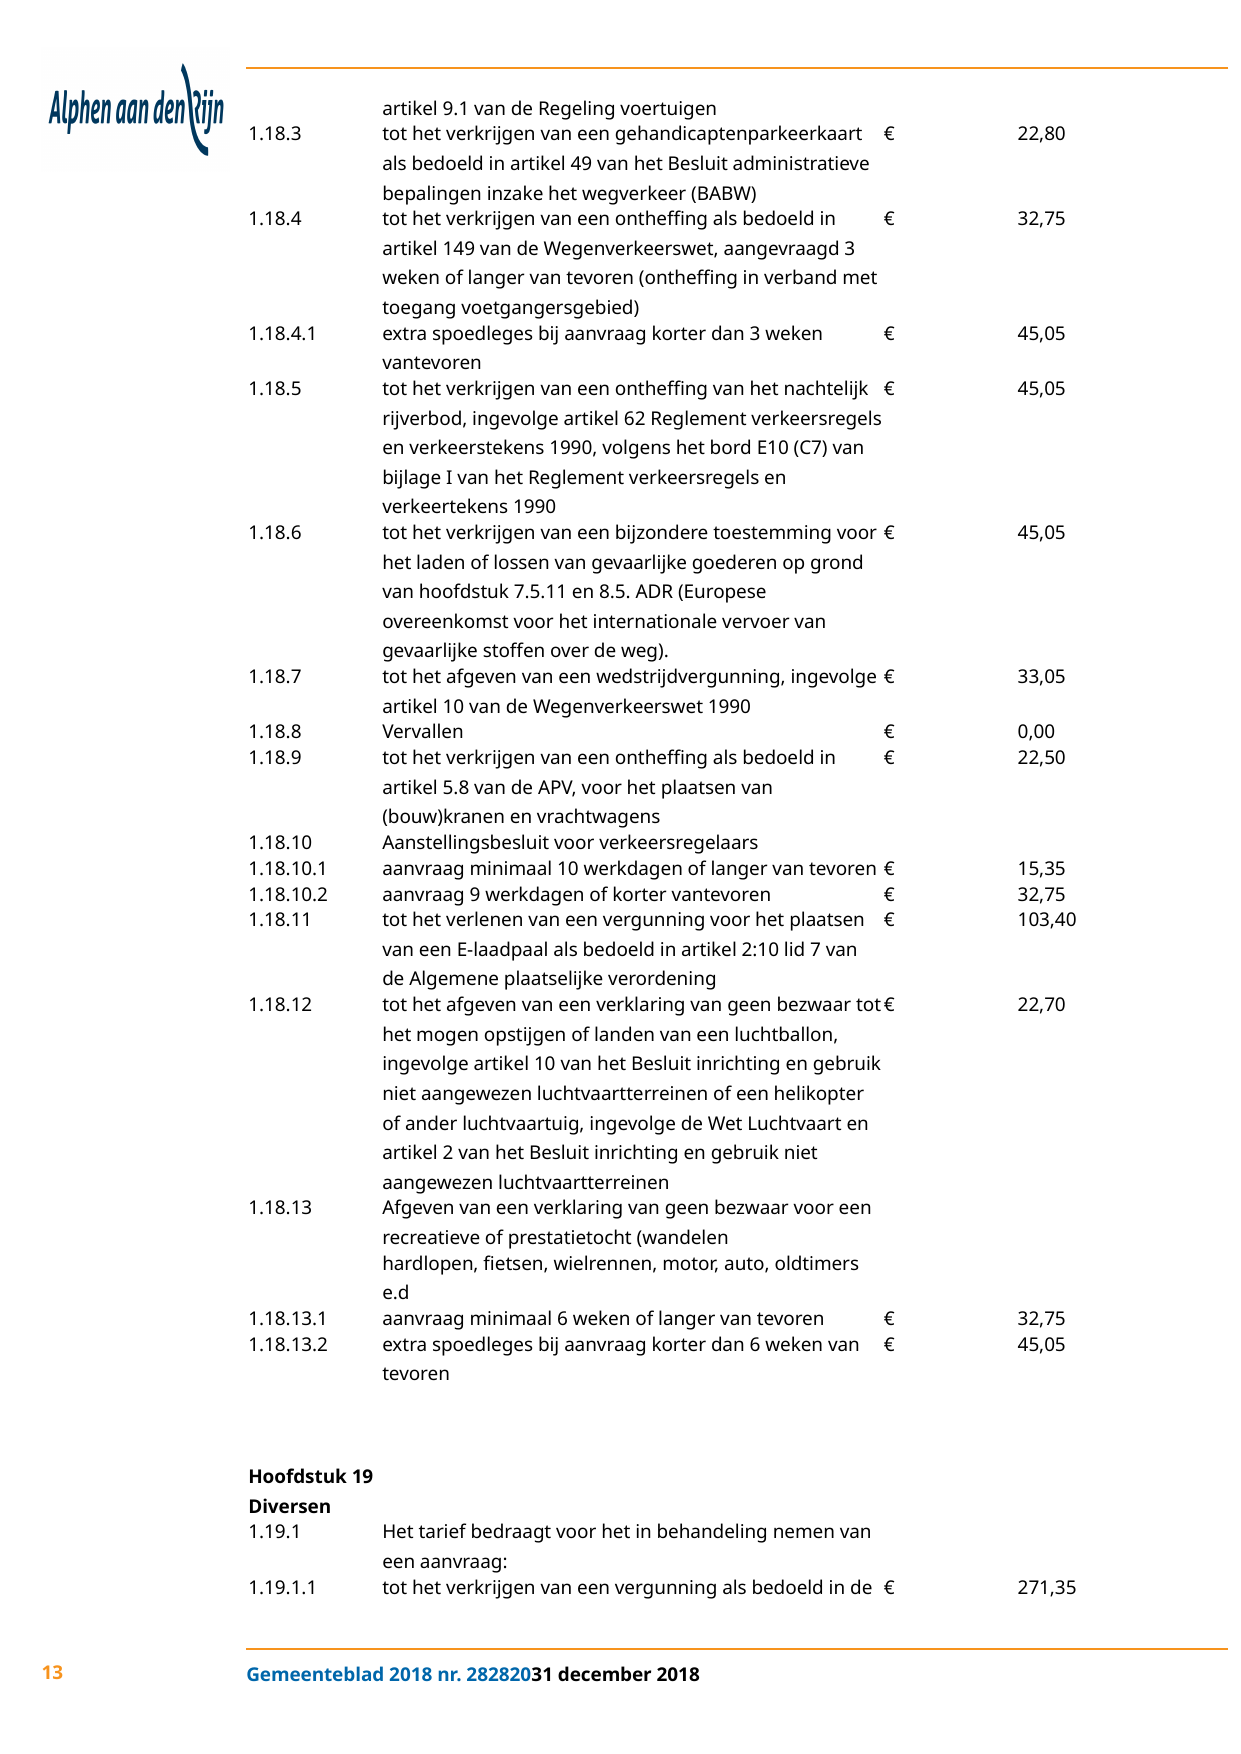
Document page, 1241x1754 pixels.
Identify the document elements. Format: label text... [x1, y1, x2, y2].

table_cell [1018, 1412, 1152, 1438]
table_cell Aanstellingsbesluit voor verkeersregelaars [382, 829, 883, 855]
table_cell 1.18.3 [248, 121, 382, 205]
table_cell tot het verkrijgen van een vergunning als bedoeld in de [382, 1574, 883, 1600]
table_cell [382, 1386, 883, 1412]
table_cell 32,75 [1018, 1305, 1152, 1331]
picture [41, 47, 231, 172]
table_cell artikel 9.1 van de Regeling voertuigen [382, 95, 883, 121]
table_cell [248, 1438, 382, 1463]
table_cell [1018, 1519, 1152, 1574]
table_cell 1.18.13.2 [248, 1331, 382, 1386]
table_cell 32,75 [1018, 205, 1152, 320]
table_cell 1.18.9 [248, 744, 382, 829]
table_cell tot het verkrijgen van een bijzondere toestemming voor het laden of lossen van gevaarlijke goederen op grond van hoofdstuk 7.5.11 en 8.5. ADR (Europese overeenkomst voor het internationale vervoer van gevaarlijke stoffen over de weg). [382, 519, 883, 663]
table_cell 1.18.6 [248, 519, 382, 663]
table_cell 1.19.1 [248, 1519, 382, 1574]
table_cell [884, 1519, 1017, 1574]
table_cell 1.18.12 [248, 991, 382, 1194]
table_cell tot het verkrijgen van een gehandicaptenparkeerkaart als bedoeld in artikel 49 van het Besluit administratieve bepalingen inzake het wegverkeer (BABW) [382, 121, 883, 205]
table_cell [248, 95, 382, 121]
table_cell 1.18.7 [248, 663, 382, 719]
table_cell 1.18.4.1 [248, 320, 382, 375]
table_cell [248, 1412, 382, 1438]
table_cell [884, 1412, 1017, 1438]
table_cell 45,05 [1018, 519, 1152, 663]
table_cell € [884, 375, 1017, 519]
table_cell Afgeven van een verklaring van geen bezwaar voor een recreatieve of prestatietocht (wandelen [382, 1195, 883, 1250]
table_cell [248, 1386, 382, 1412]
table_cell [884, 1386, 1017, 1412]
table_cell € [884, 121, 1017, 205]
table_cell aanvraag 9 werkdagen of korter vantevoren [382, 881, 883, 906]
table_cell 271,35 [1018, 1574, 1152, 1600]
table_cell aanvraag minimaal 10 werkdagen of langer van tevoren [382, 855, 883, 881]
table_cell € [884, 855, 1017, 881]
table_cell € [884, 881, 1017, 906]
table_cell 22,50 [1018, 744, 1152, 829]
table_cell 0,00 [1018, 719, 1152, 744]
table_cell 22,70 [1018, 991, 1152, 1194]
table_cell € [884, 1574, 1017, 1600]
table_cell 15,35 [1018, 855, 1152, 881]
table_cell 45,05 [1018, 320, 1152, 375]
table_cell 45,05 [1018, 375, 1152, 519]
table_cell [382, 1412, 883, 1438]
table_cell € [884, 906, 1017, 991]
table_cell 22,80 [1018, 121, 1152, 205]
table_cell € [884, 1305, 1017, 1331]
table_cell 45,05 [1018, 1331, 1152, 1386]
table_cell 1.18.8 [248, 719, 382, 744]
table_cell € [884, 320, 1017, 375]
table_cell tot het verkrijgen van een ontheffing van het nachtelijk rijverbod, ingevolge artikel 62 Reglement verkeersregels en verkeerstekens 1990, volgens het bord E10 (C7) van bijlage I van het Reglement verkeersregels en verkeertekens 1990 [382, 375, 883, 519]
table_cell Vervallen [382, 719, 883, 744]
table_cell [1018, 1250, 1152, 1305]
table_cell tot het verkrijgen van een ontheffing als bedoeld in artikel 149 van de Wegenverkeerswet, aangevraagd 3 weken of langer van tevoren (ontheffing in verband met toegang voetgangersgebied) [382, 205, 883, 320]
table_cell [1018, 829, 1152, 855]
table_cell tot het verkrijgen van een ontheffing als bedoeld in artikel 5.8 van de APV, voor het plaatsen van (bouw)kranen en vrachtwagens [382, 744, 883, 829]
table_cell € [884, 1331, 1017, 1386]
table_cell [884, 1250, 1017, 1305]
table_cell 1.18.4 [248, 205, 382, 320]
table_cell extra spoedleges bij aanvraag korter dan 3 weken vantevoren [382, 320, 883, 375]
table_cell [1018, 1464, 1152, 1519]
table_cell 1.19.1.1 [248, 1574, 382, 1600]
table_cell 33,05 [1018, 663, 1152, 719]
table_cell 1.18.10.1 [248, 855, 382, 881]
table_cell 1.18.13 [248, 1195, 382, 1250]
table_cell aanvraag minimaal 6 weken of langer van tevoren [382, 1305, 883, 1331]
table_cell 1.18.10 [248, 829, 382, 855]
table_cell 1.18.11 [248, 906, 382, 991]
table_cell [248, 1250, 382, 1305]
table_cell Het tarief bedraagt voor het in behandeling nemen van een aanvraag: [382, 1519, 883, 1574]
table_cell [1018, 1386, 1152, 1412]
table_cell 1.18.13.1 [248, 1305, 382, 1331]
table_cell hardlopen, fietsen, wielrennen, motor, auto, oldtimers e.d [382, 1250, 883, 1305]
table_cell tot het afgeven van een wedstrijdvergunning, ingevolge artikel 10 van de Wegenverkeerswet 1990 [382, 663, 883, 719]
table_cell [382, 1464, 883, 1519]
table_cell [884, 1195, 1017, 1250]
table_cell Hoofdstuk 19 Diversen [248, 1464, 382, 1519]
table_cell [884, 1464, 1017, 1519]
table_cell [1018, 95, 1152, 121]
table_cell € [884, 519, 1017, 663]
table_cell [884, 1438, 1017, 1463]
table_cell 1.18.5 [248, 375, 382, 519]
table_cell 103,40 [1018, 906, 1152, 991]
table_cell [382, 1438, 883, 1463]
table_cell tot het afgeven van een verklaring van geen bezwaar tot het mogen opstijgen of landen van een luchtballon, ingevolge artikel 10 van het Besluit inrichting en gebruik niet aangewezen luchtvaartterreinen of een helikopter of ander luchtvaartuig, ingevolge de Wet Luchtvaart en artikel 2 van het Besluit inrichting en gebruik niet aangewezen luchtvaartterreinen [382, 991, 883, 1194]
table_cell [1018, 1438, 1152, 1463]
table_cell 1.18.10.2 [248, 881, 382, 906]
table_cell € [884, 205, 1017, 320]
table_cell [884, 829, 1017, 855]
table_cell 32,75 [1018, 881, 1152, 906]
table_cell € [884, 663, 1017, 719]
table_cell tot het verlenen van een vergunning voor het plaatsen van een E-laadpaal als bedoeld in artikel 2:10 lid 7 van de Algemene plaatselijke verordening [382, 906, 883, 991]
table_cell [1018, 1195, 1152, 1250]
table_cell € [884, 991, 1017, 1194]
table_cell € [884, 744, 1017, 829]
table_cell € [884, 719, 1017, 744]
table_cell extra spoedleges bij aanvraag korter dan 6 weken van tevoren [382, 1331, 883, 1386]
table_cell [884, 95, 1017, 121]
